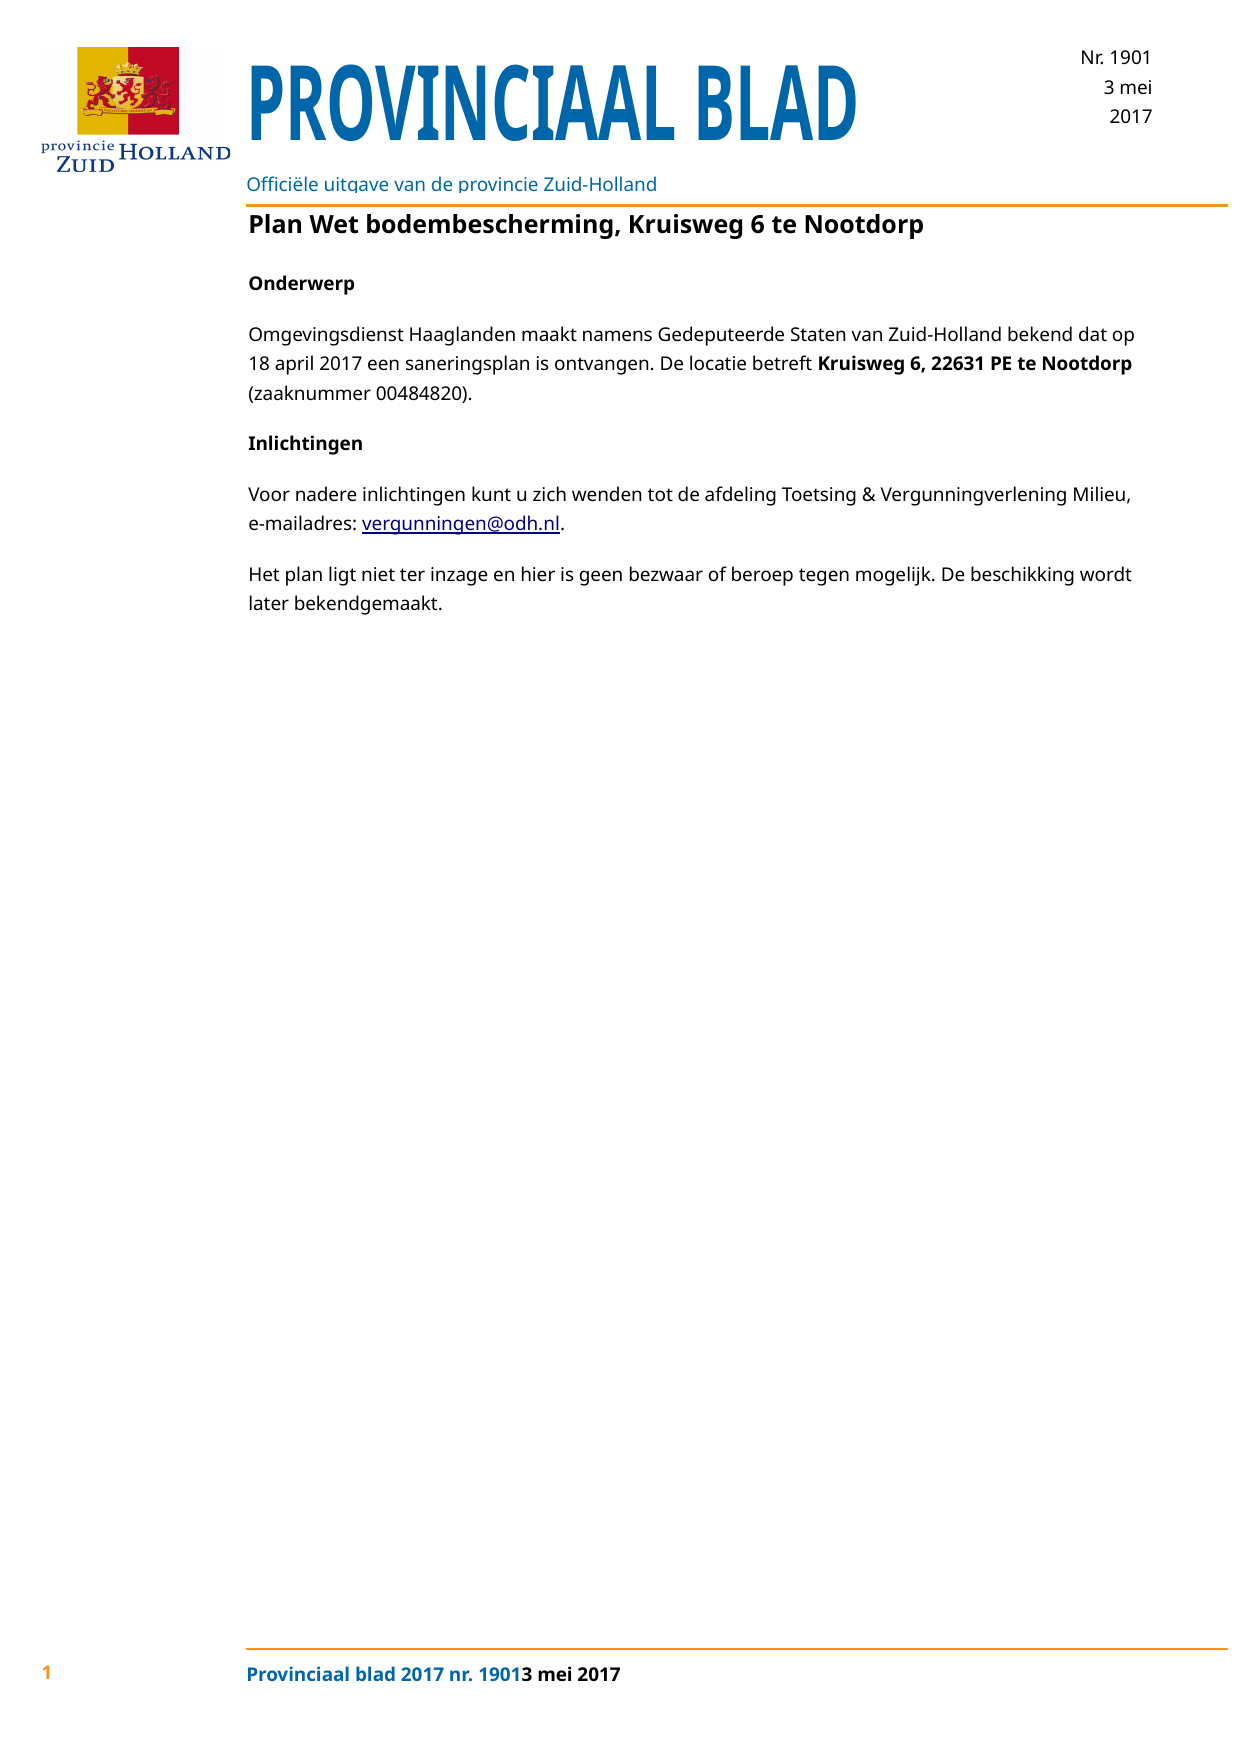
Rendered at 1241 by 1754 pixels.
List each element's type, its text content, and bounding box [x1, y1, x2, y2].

text Plan Wet bodembescherming, Kruisweg 6 te Nootdorp [248, 207, 1152, 241]
text Voor nadere inlichtingen kunt u zich wenden tot de afdeling Toetsing & Vergunningverlening Milieu, e-mailadres: vergunningen@odh.nl. [248, 481, 1152, 536]
picture [41, 47, 231, 172]
text Inlichtingen [248, 430, 1152, 456]
text Onderwerp [248, 270, 1152, 296]
text Omgevingsdienst Haaglanden maakt namens Gedeputeerde Staten van Zuid-Holland bekend dat op 18 april 2017 een saneringsplan is ontvangen. De locatie betreft Kruisweg 6, 22631 PE te Nootdorp (zaaknummer 00484820). [248, 321, 1152, 406]
text Het plan ligt niet ter inzage en hier is geen bezwaar of beroep tegen mogelijk. De beschikking wordt later bekendgemaakt. [248, 561, 1152, 616]
